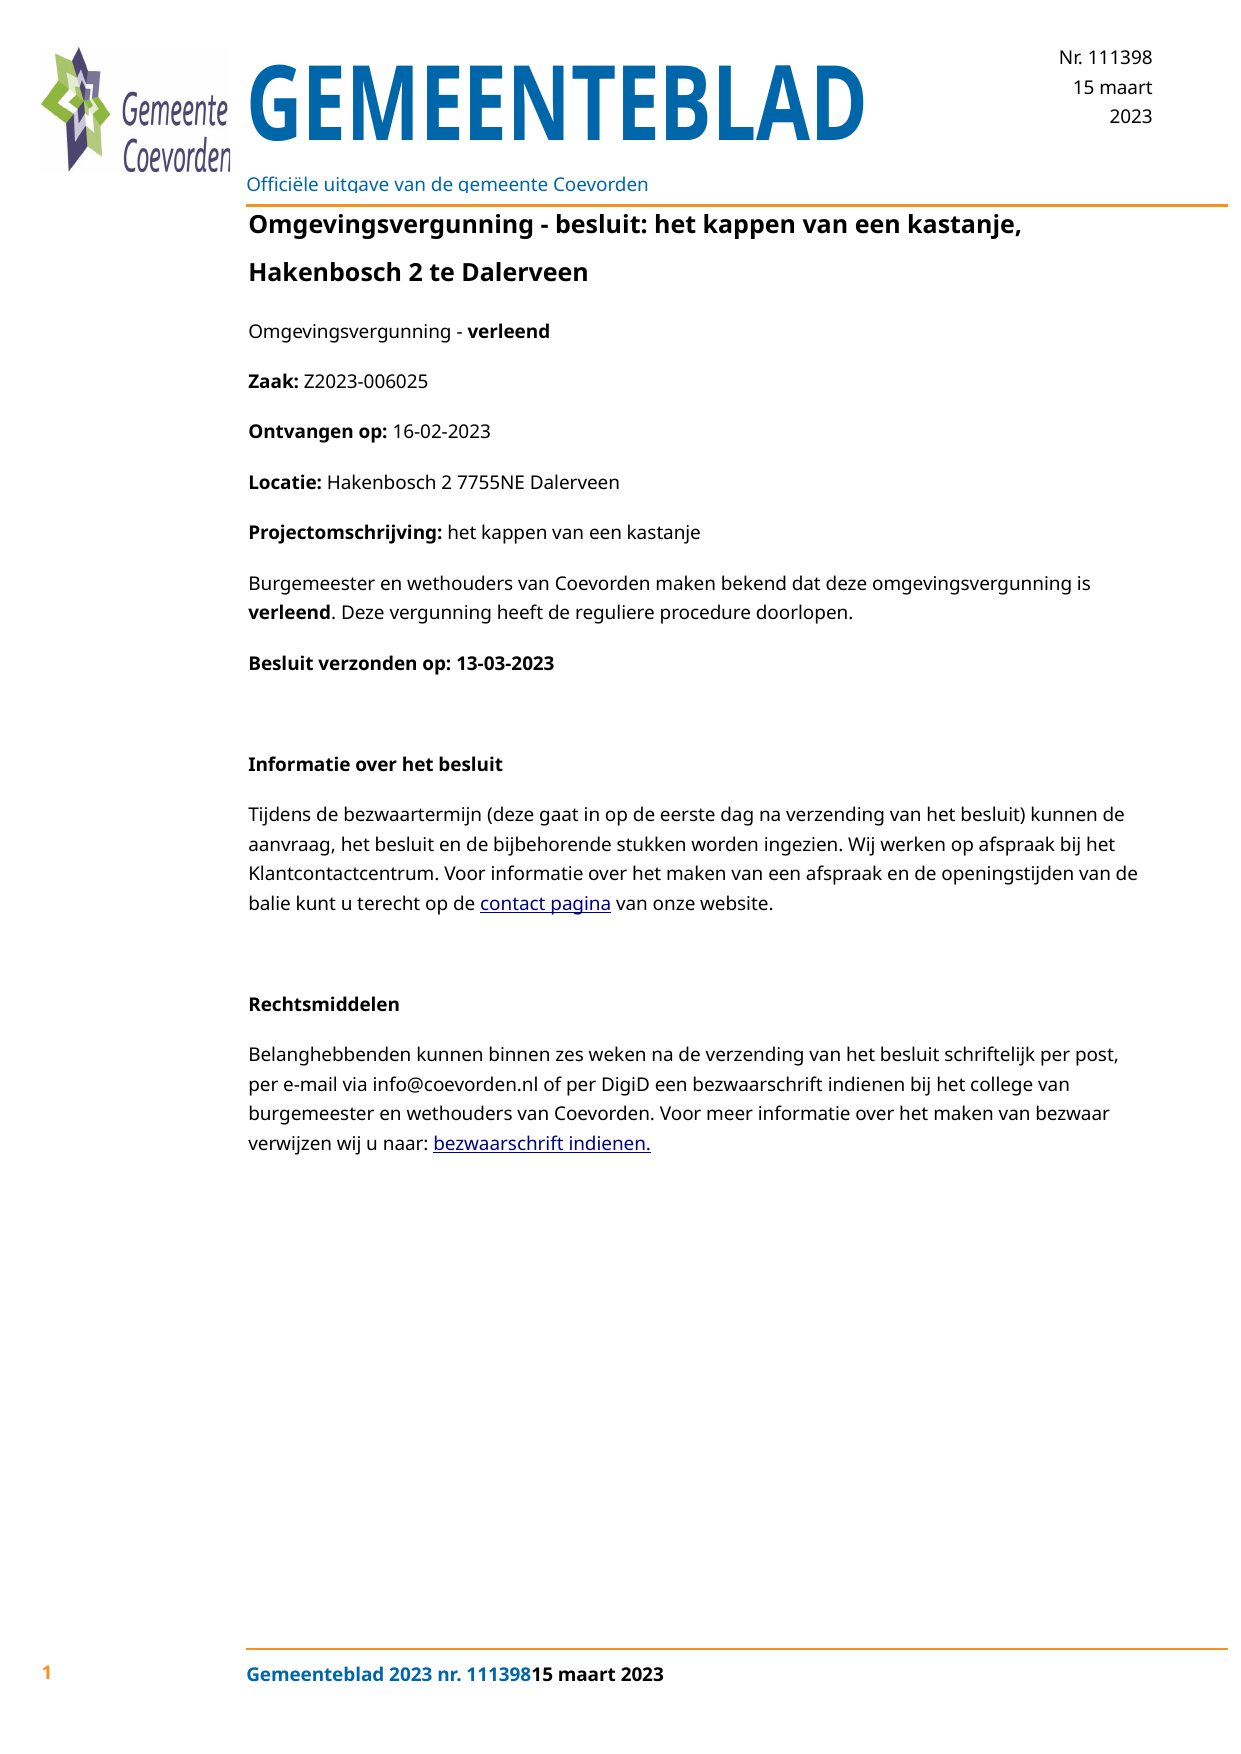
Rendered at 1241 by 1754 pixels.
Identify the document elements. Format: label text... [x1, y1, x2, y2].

text Rechtsmiddelen [248, 991, 1152, 1017]
text Tijdens de bezwaartermijn (deze gaat in op de eerste dag na verzending van het besluit) kunnen de aanvraag, het besluit en de bijbehorende stukken worden ingezien. Wij werken op afspraak bij het Klantcontactcentrum. Voor informatie over het maken van een afspraak en de openingstijden van de balie kunt u terecht op de contact pagina van onze website. [248, 801, 1152, 916]
text Belanghebbenden kunnen binnen zes weken na de verzending van het besluit schriftelijk per post, per e-mail via info@coevorden.nl of per DigiD een bezwaarschrift indienen bij het college van burgemeester en wethouders van Coevorden. Voor meer informatie over het maken van bezwaar verwijzen wij u naar: bezwaarschrift indienen. [248, 1041, 1152, 1156]
text Ontvangen op: 16-02-2023 [248, 419, 1152, 444]
text Informatie over het besluit [248, 751, 1152, 777]
text Besluit verzonden op: 13-03-2023 [248, 650, 1152, 676]
text Omgevingsvergunning - verleend [248, 318, 1152, 344]
text Omgevingsvergunning - besluit: het kappen van een kastanje, Hakenbosch 2 te Dalerveen [248, 207, 1152, 288]
text Locatie: Hakenbosch 2 7755NE Dalerveen [248, 469, 1152, 495]
picture [41, 47, 231, 172]
text Projectomschrijving: het kappen van een kastanje [248, 519, 1152, 545]
text Zaak: Z2023-006025 [248, 368, 1152, 394]
text Burgemeester en wethouders van Coevorden maken bekend dat deze omgevingsvergunning is verleend. Deze vergunning heeft de reguliere procedure doorlopen. [248, 570, 1152, 625]
